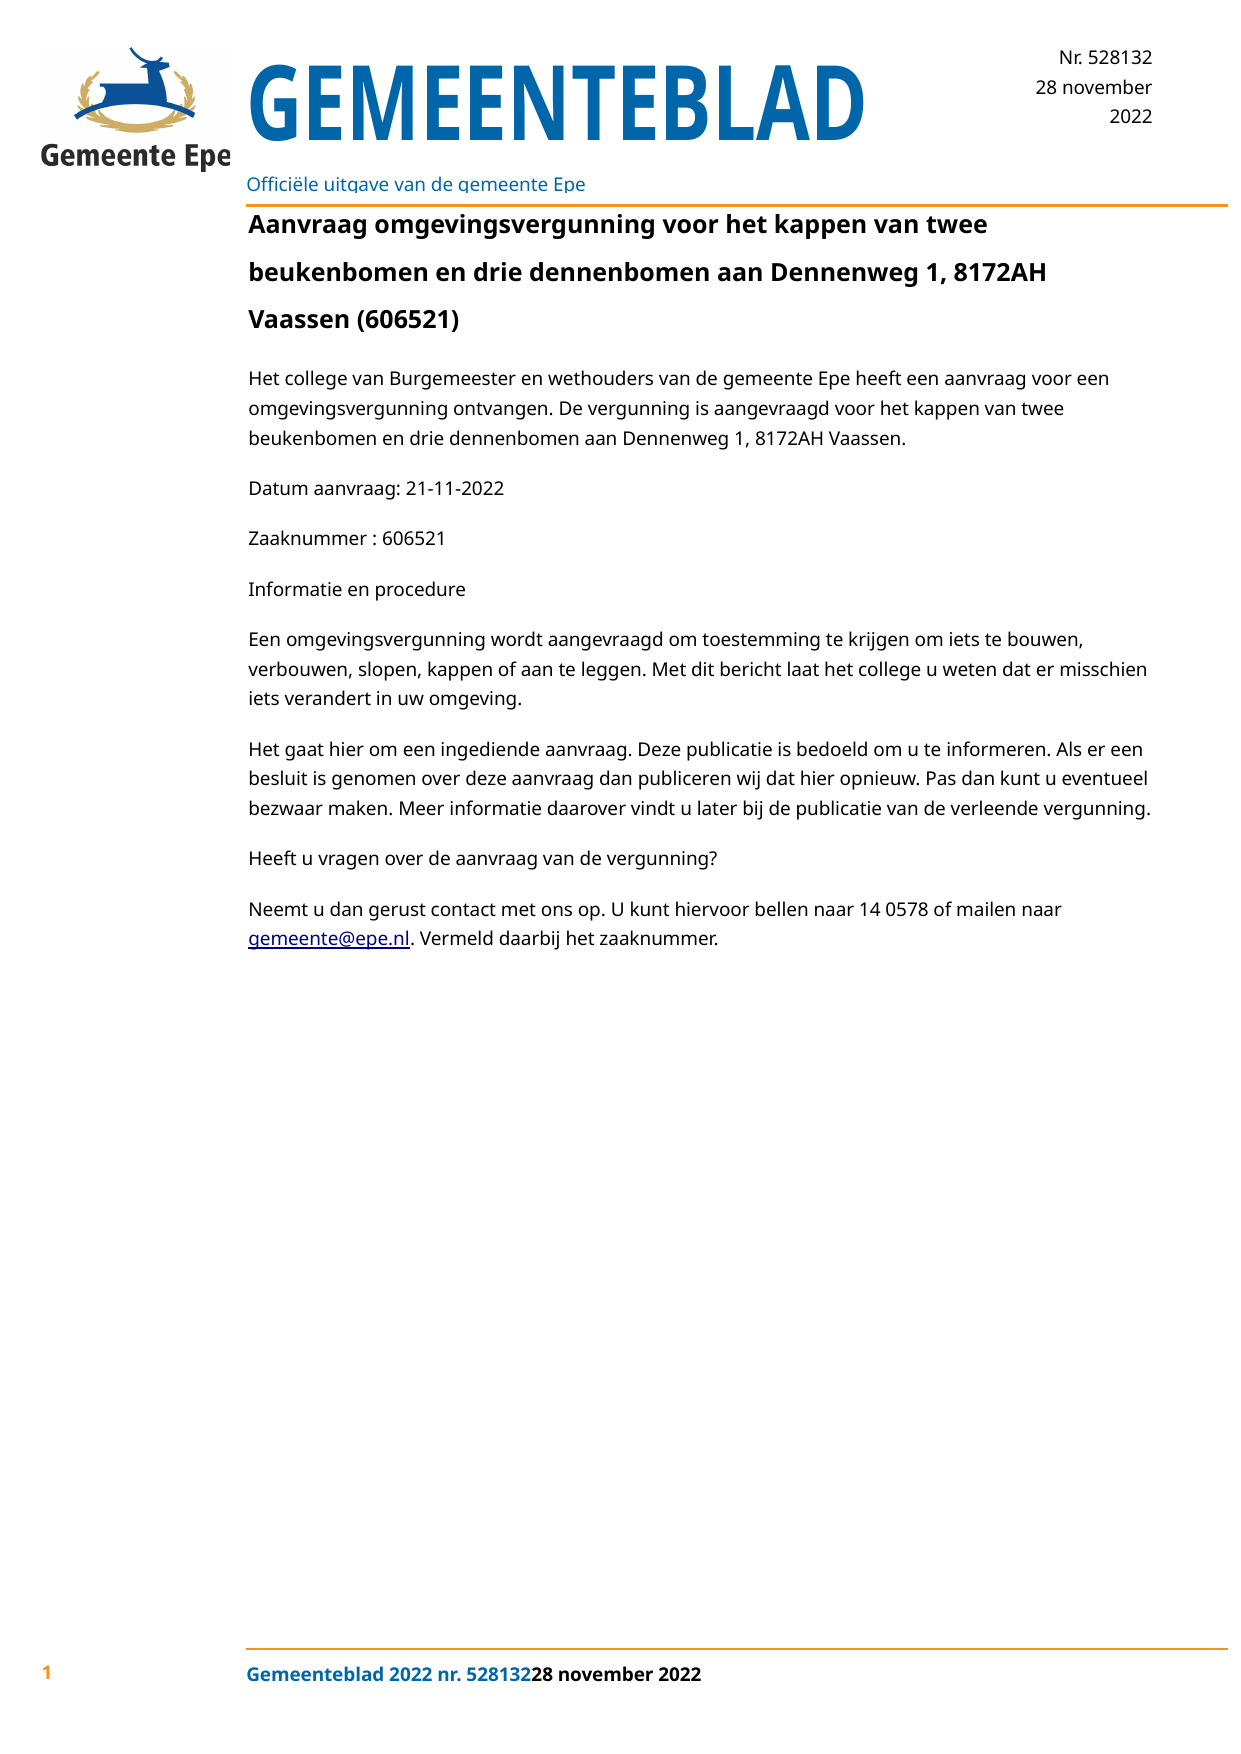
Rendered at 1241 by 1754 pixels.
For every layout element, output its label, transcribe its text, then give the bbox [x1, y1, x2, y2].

text Datum aanvraag: 21-11-2022 [248, 475, 1152, 501]
text Zaaknummer : 606521 [248, 526, 1152, 551]
text Het gaat hier om een ingediende aanvraag. Deze publicatie is bedoeld om u te informeren. Als er een besluit is genomen over deze aanvraag dan publiceren wij dat hier opnieuw. Pas dan kunt u eventueel bezwaar maken. Meer informatie daarover vindt u later bij de publicatie van de verleende vergunning. [248, 736, 1152, 821]
text Het college van Burgemeester en wethouders van de gemeente Epe heeft een aanvraag voor een omgevingsvergunning ontvangen. De vergunning is aangevraagd voor het kappen van twee beukenbomen en drie dennenbomen aan Dennenweg 1, 8172AH Vaassen. [248, 366, 1152, 450]
text Informatie en procedure [248, 576, 1152, 602]
text Aanvraag omgevingsvergunning voor het kappen van twee beukenbomen en drie dennenbomen aan Dennenweg 1, 8172AH Vaassen (606521) [248, 207, 1152, 336]
text Heeft u vragen over de aanvraag van de vergunning? [248, 846, 1152, 871]
text Een omgevingsvergunning wordt aangevraagd om toestemming te krijgen om iets te bouwen, verbouwen, slopen, kappen of aan te leggen. Met dit bericht laat het college u weten dat er misschien iets verandert in uw omgeving. [248, 626, 1152, 711]
picture [41, 47, 231, 172]
text Neemt u dan gerust contact met ons op. U kunt hiervoor bellen naar 14 0578 of mailen naar gemeente@epe.nl. Vermeld daarbij het zaaknummer. [248, 896, 1152, 951]
